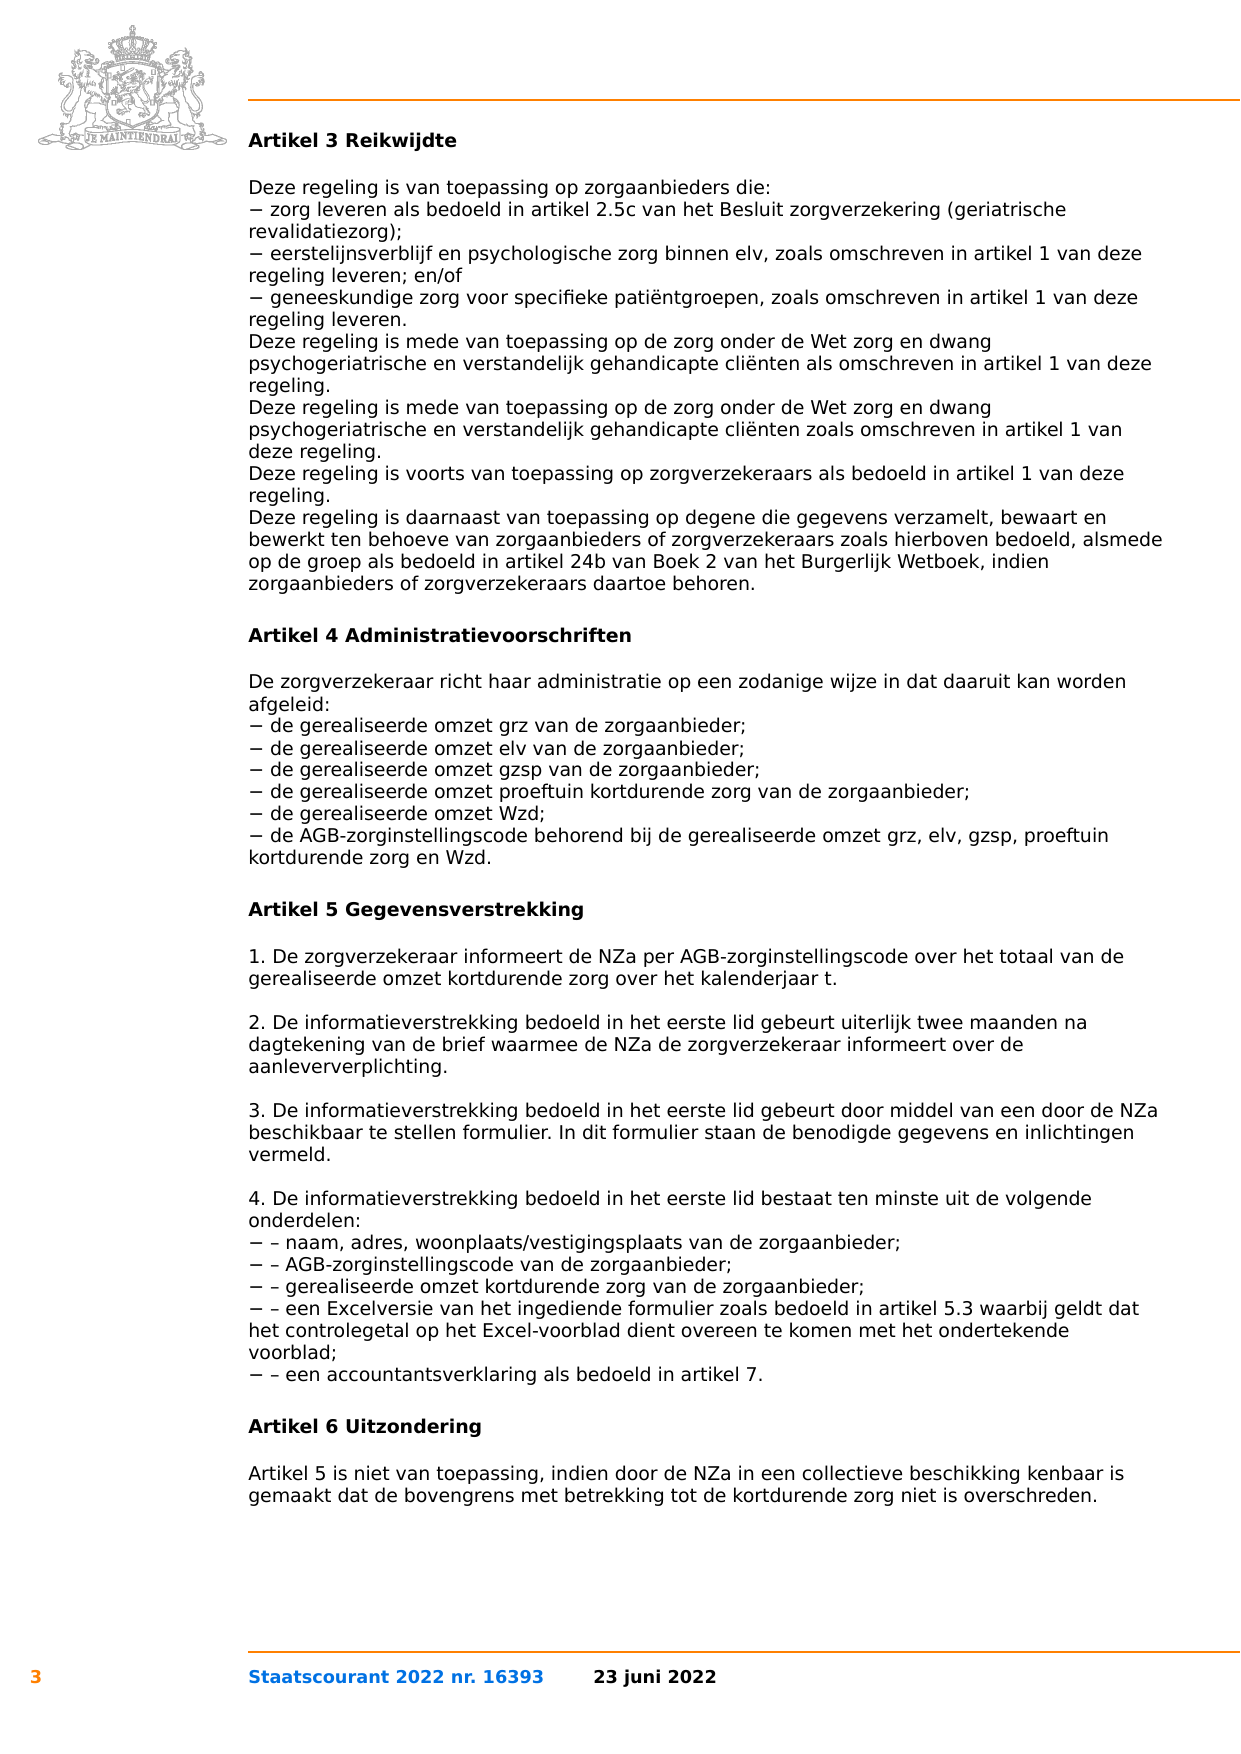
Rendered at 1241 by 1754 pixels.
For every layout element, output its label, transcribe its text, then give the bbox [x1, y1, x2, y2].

text 1. De zorgverzekeraar informeert de NZa per AGB-zorginstellingscode over het totaal van de gerealiseerde omzet kortdurende zorg over het kalenderjaar t. [248, 946, 1163, 990]
text − geneeskundige zorg voor specifieke patiëntgroepen, zoals omschreven in artikel 1 van deze regeling leveren. [248, 287, 1163, 331]
text − – een accountantsverklaring als bedoeld in artikel 7. [248, 1363, 1163, 1386]
text 3. De informatieverstrekking bedoeld in het eerste lid gebeurt door middel van een door de NZa beschikbaar te stellen formulier. In dit formulier staan de benodigde gegevens en inlichtingen vermeld. [248, 1100, 1163, 1166]
text − eerstelijnsverblijf en psychologische zorg binnen elv, zoals omschreven in artikel 1 van deze regeling leveren; en/of [248, 243, 1163, 287]
text Deze regeling is mede van toepassing op de zorg onder de Wet zorg en dwang psychogeriatrische en verstandelijk gehandicapte cliënten zoals omschreven in artikel 1 van deze regeling. [248, 397, 1163, 463]
text De zorgverzekeraar richt haar administratie op een zodanige wijze in dat daaruit kan worden afgeleid: [248, 671, 1163, 715]
text − – gerealiseerde omzet kortdurende zorg van de zorgaanbieder; [248, 1276, 1163, 1298]
subtitle Artikel 4 Administratievoorschriften [248, 624, 1163, 646]
text − de gerealiseerde omzet gzsp van de zorgaanbieder; [248, 759, 1163, 781]
text Deze regeling is van toepassing op zorgaanbieders die: [248, 177, 1163, 199]
text 2. De informatieverstrekking bedoeld in het eerste lid gebeurt uiterlijk twee maanden na dagtekening van de brief waarmee de NZa de zorgverzekeraar informeert over de aanleververplichting. [248, 1012, 1163, 1078]
text − zorg leveren als bedoeld in artikel 2.5c van het Besluit zorgverzekering (geriatrische revalidatiezorg); [248, 199, 1163, 243]
text − de gerealiseerde omzet Wzd; [248, 803, 1163, 825]
text − de gerealiseerde omzet grz van de zorgaanbieder; [248, 715, 1163, 737]
subtitle Artikel 6 Uitzondering [248, 1416, 1163, 1437]
text Deze regeling is daarnaast van toepassing op degene die gegevens verzamelt, bewaart en bewerkt ten behoeve van zorgaanbieders of zorgverzekeraars zoals hierboven bedoeld, alsmede op de groep als bedoeld in artikel 24b van Boek 2 van het Burgerlijk Wetboek, indien zorgaanbieders of zorgverzekeraars daartoe behoren. [248, 507, 1163, 594]
text Deze regeling is mede van toepassing op de zorg onder de Wet zorg en dwang psychogeriatrische en verstandelijk gehandicapte cliënten als omschreven in artikel 1 van deze regeling. [248, 331, 1163, 397]
text − – naam, adres, woonplaats/vestigingsplaats van de zorgaanbieder; [248, 1232, 1163, 1254]
text − de gerealiseerde omzet proeftuin kortdurende zorg van de zorgaanbieder; [248, 781, 1163, 803]
text 4. De informatieverstrekking bedoeld in het eerste lid bestaat ten minste uit de volgende onderdelen: [248, 1188, 1163, 1232]
text − de AGB-zorginstellingscode behorend bij de gerealiseerde omzet grz, elv, gzsp, proeftuin kortdurende zorg en Wzd. [248, 825, 1163, 869]
subtitle Artikel 3 Reikwijdte [248, 130, 1163, 152]
text Artikel 5 is niet van toepassing, indien door de NZa in een collectieve beschikking kenbaar is gemaakt dat de bovengrens met betrekking tot de kortdurende zorg niet is overschreden. [248, 1462, 1163, 1506]
text Deze regeling is voorts van toepassing op zorgverzekeraars als bedoeld in artikel 1 van deze regeling. [248, 463, 1163, 507]
picture [38, 25, 227, 150]
text − de gerealiseerde omzet elv van de zorgaanbieder; [248, 737, 1163, 759]
text − – een Excelversie van het ingediende formulier zoals bedoeld in artikel 5.3 waarbij geldt dat het controlegetal op het Excel-voorblad dient overeen te komen met het ondertekende voorblad; [248, 1298, 1163, 1363]
subtitle Artikel 5 Gegevensverstrekking [248, 899, 1163, 921]
text − – AGB-zorginstellingscode van de zorgaanbieder; [248, 1254, 1163, 1276]
